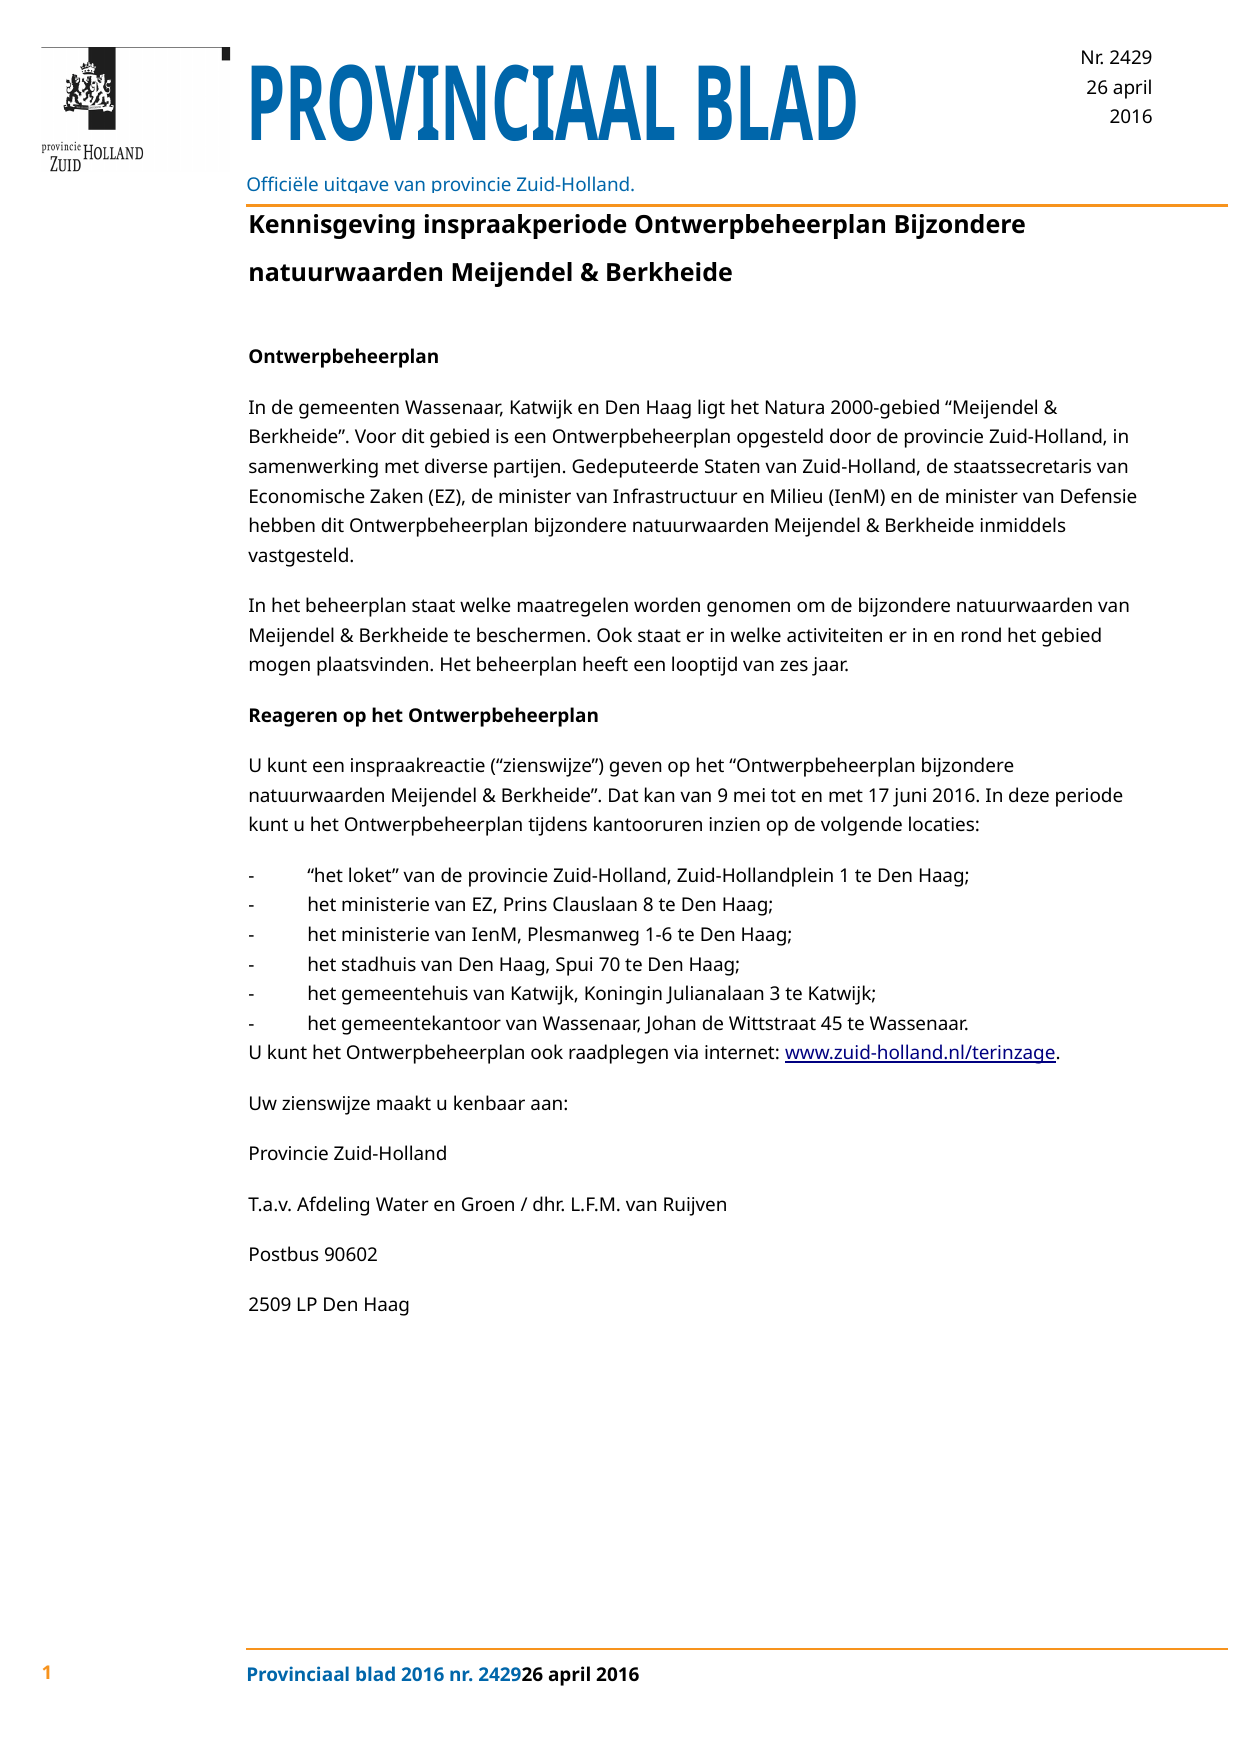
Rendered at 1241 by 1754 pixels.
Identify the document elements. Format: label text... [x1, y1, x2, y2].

list het ministerie van IenM, Plesmanweg 1-6 te Den Haag; [248, 921, 1152, 947]
text Uw zienswijze maakt u kenbaar aan: [248, 1090, 1152, 1116]
text In het beheerplan staat welke maatregelen worden genomen om de bijzondere natuurwaarden van Meijendel & Berkheide te beschermen. Ook staat er in welke activiteiten er in en rond het gebied mogen plaatsvinden. Het beheerplan heeft een looptijd van zes jaar. [248, 592, 1152, 677]
text Provincie Zuid-Holland [248, 1140, 1152, 1166]
list het stadhuis van Den Haag, Spui 70 te Den Haag; [248, 951, 1152, 976]
list het ministerie van EZ, Prins Clauslaan 8 te Den Haag; [248, 892, 1152, 917]
list het gemeentehuis van Katwijk, Koningin Julianalaan 3 te Katwijk; [248, 980, 1152, 1006]
list het gemeentekantoor van Wassenaar, Johan de Wittstraat 45 te Wassenaar. [248, 1010, 1152, 1036]
text U kunt een inspraakreactie (“zienswijze”) geven op het “Ontwerpbeheerplan bijzondere natuurwaarden Meijendel & Berkheide”. Dat kan van 9 mei tot en met 17 juni 2016. In deze periode kunt u het Ontwerpbeheerplan tijdens kantooruren inzien op de volgende locaties: [248, 752, 1152, 837]
text U kunt het Ontwerpbeheerplan ook raadplegen via internet: www.zuid-holland.nl/terinzage. [248, 1039, 1152, 1065]
text Postbus 90602 [248, 1241, 1152, 1267]
text Kennisgeving inspraakperiode Ontwerpbeheerplan Bijzondere natuurwaarden Meijendel & Berkheide [248, 207, 1152, 288]
picture [41, 47, 231, 172]
text In de gemeenten Wassenaar, Katwijk en Den Haag ligt het Natura 2000-gebied “Meijendel & Berkheide”. Voor dit gebied is een Ontwerpbeheerplan opgesteld door de provincie Zuid-Holland, in samenwerking met diverse partijen. Gedeputeerde Staten van Zuid-Holland, de staatssecretaris van Economische Zaken (EZ), de minister van Infrastructuur en Milieu (IenM) en de minister van Defensie hebben dit Ontwerpbeheerplan bijzondere natuurwaarden Meijendel & Berkheide inmiddels vastgesteld. [248, 394, 1152, 568]
text 2509 LP Den Haag [248, 1292, 1152, 1317]
text Ontwerpbeheerplan [248, 344, 1152, 369]
list “het loket” van de provincie Zuid-Holland, Zuid-Hollandplein 1 te Den Haag; [248, 862, 1152, 888]
text T.a.v. Afdeling Water en Groen / dhr. L.F.M. van Ruijven [248, 1191, 1152, 1216]
text Reageren op het Ontwerpbeheerplan [248, 702, 1152, 728]
